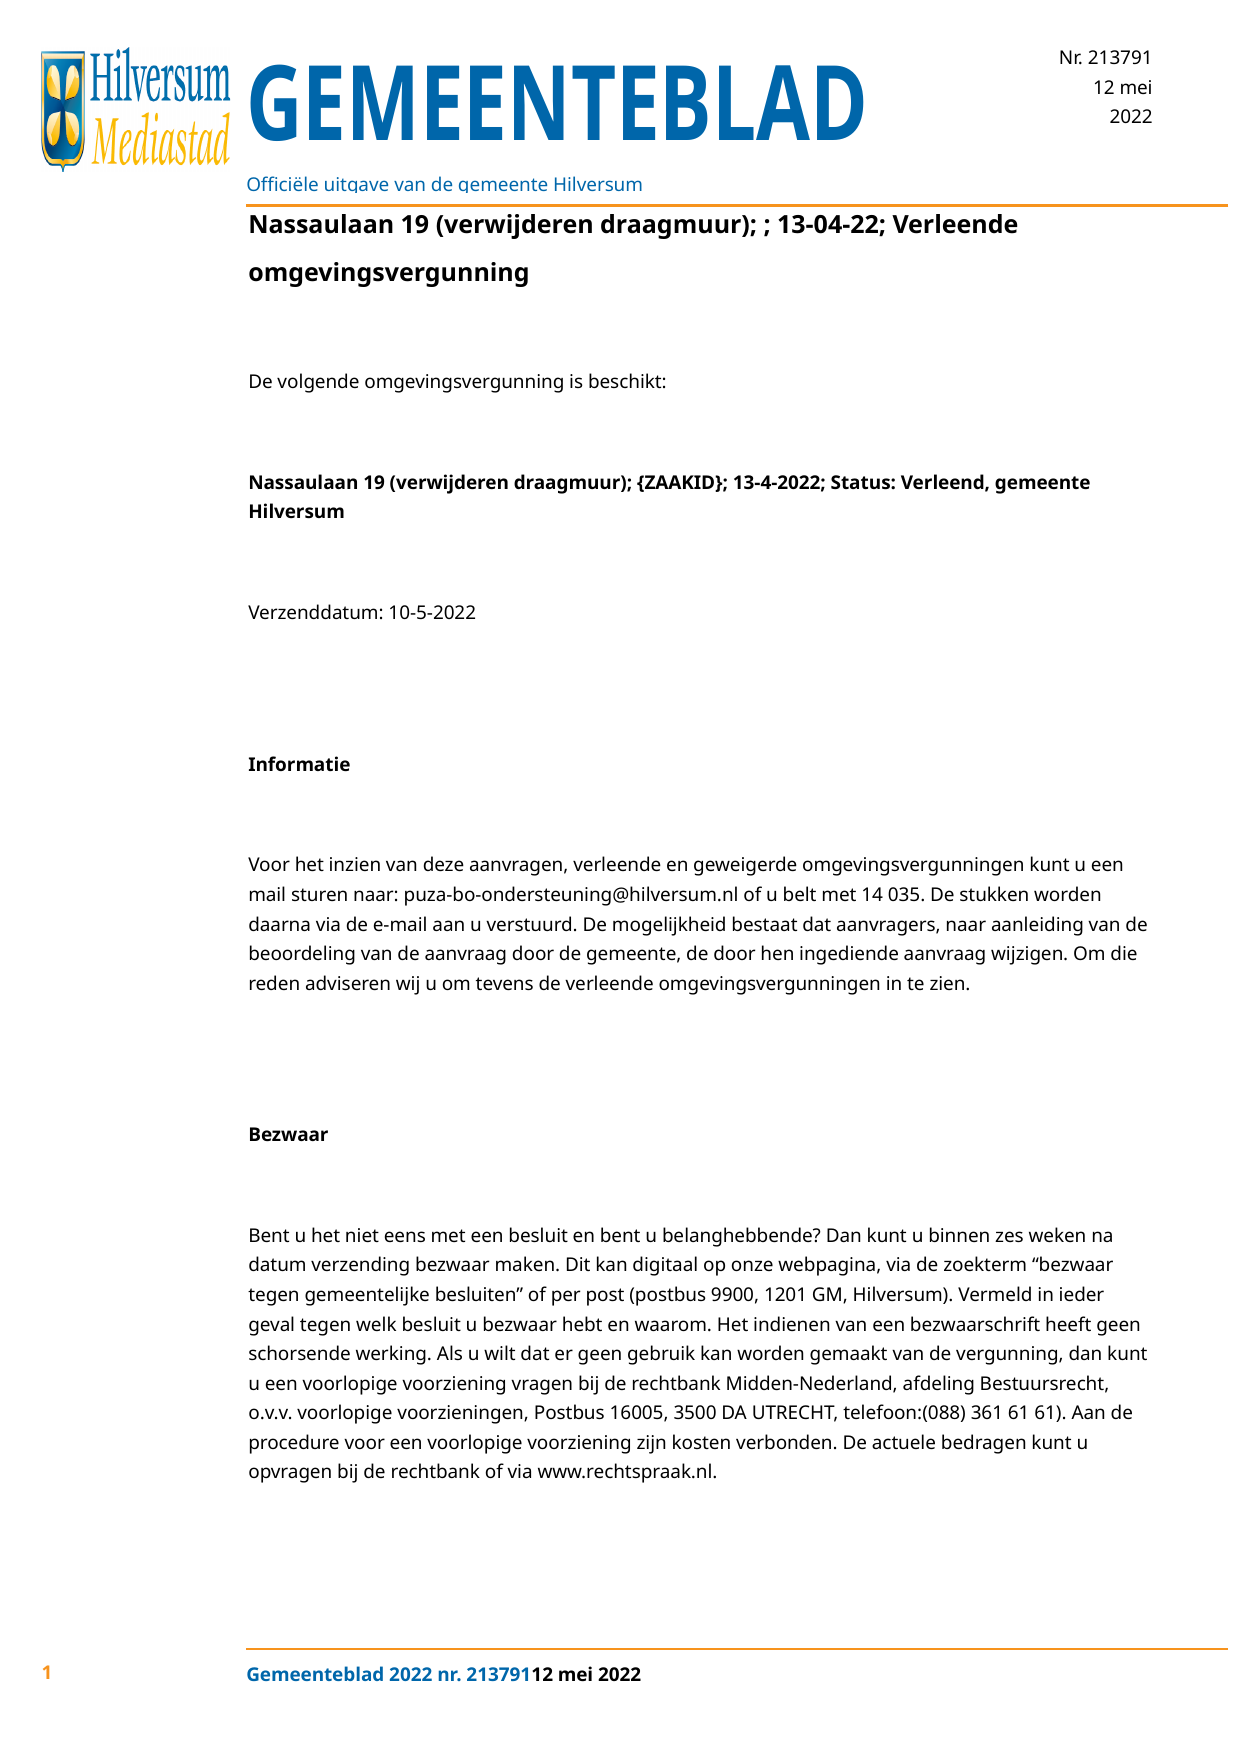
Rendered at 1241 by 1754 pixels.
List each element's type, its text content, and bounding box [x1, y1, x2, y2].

text Nassaulaan 19 (verwijderen draagmuur); ; 13-04-22; Verleende omgevingsvergunning [248, 207, 1152, 288]
text Informatie [248, 751, 1152, 777]
picture [41, 47, 231, 172]
text De volgende omgevingsvergunning is beschikt: [248, 368, 1152, 394]
text Verzenddatum: 10-5-2022 [248, 599, 1152, 625]
text Bent u het niet eens met een besluit en bent u belanghebbende? Dan kunt u binnen zes weken na datum verzending bezwaar maken. Dit kan digitaal op onze webpagina, via de zoekterm “bezwaar tegen gemeentelijke besluiten” of per post (postbus 9900, 1201 GM, Hilversum). Vermeld in ieder geval tegen welk besluit u bezwaar hebt en waarom. Het indienen van een bezwaarschrift heeft geen schorsende werking. Als u wilt dat er geen gebruik kan worden gemaakt van de vergunning, dan kunt u een voorlopige voorziening vragen bij de rechtbank Midden-Nederland, afdeling Bestuursrecht, o.v.v. voorlopige voorzieningen, Postbus 16005, 3500 DA UTRECHT, telefoon:(088) 361 61 61). Aan de procedure voor een voorlopige voorziening zijn kosten verbonden. De actuele bedragen kunt u opvragen bij de rechtbank of via www.rechtspraak.nl. [248, 1222, 1152, 1484]
text Bezwaar [248, 1121, 1152, 1147]
text Nassaulaan 19 (verwijderen draagmuur); {ZAAKID}; 13-4-2022; Status: Verleend, gemeente Hilversum [248, 469, 1152, 524]
text Voor het inzien van deze aanvragen, verleende en geweigerde omgevingsvergunningen kunt u een mail sturen naar: puza-bo-ondersteuning@hilversum.nl of u belt met 14 035. De stukken worden daarna via de e-mail aan u verstuurd. De mogelijkheid bestaat dat aanvragers, naar aanleiding van de beoordeling van de aanvraag door de gemeente, de door hen ingediende aanvraag wijzigen. Om die reden adviseren wij u om tevens de verleende omgevingsvergunningen in te zien. [248, 852, 1152, 996]
